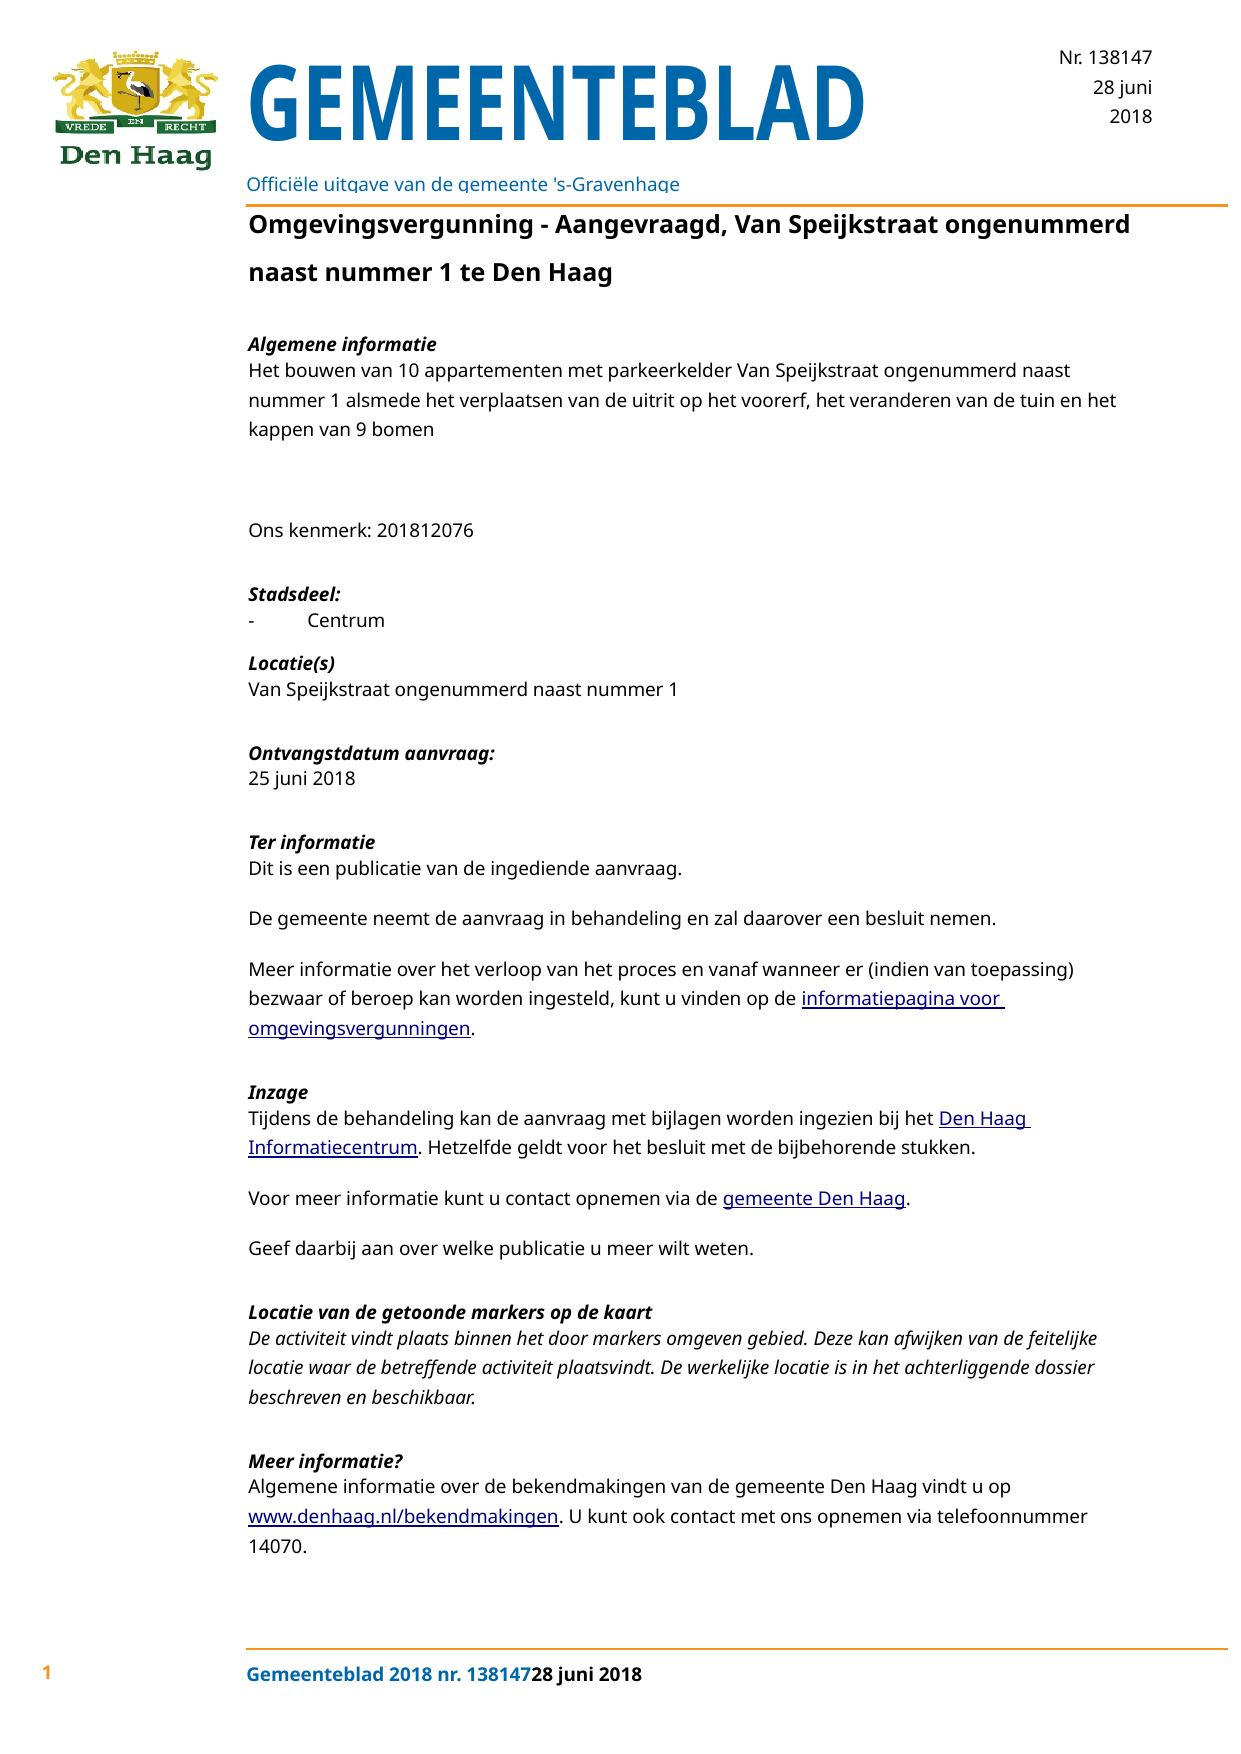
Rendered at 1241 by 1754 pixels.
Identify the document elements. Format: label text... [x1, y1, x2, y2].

text 25 juni 2018 [248, 765, 1152, 791]
text Tijdens de behandeling kan de aanvraag met bijlagen worden ingezien bij het Den Haag Informatiecentrum. Hetzelfde geldt voor het besluit met de bijbehorende stukken. [248, 1105, 1152, 1160]
text Algemene informatie [248, 331, 1152, 357]
text Locatie van de getoonde markers op de kaart [248, 1299, 1152, 1325]
text Ter informatie [248, 829, 1152, 855]
text Algemene informatie over de bekendmakingen van de gemeente Den Haag vindt u op www.denhaag.nl/bekendmakingen. U kunt ook contact met ons opnemen via telefoonnummer 14070. [248, 1474, 1152, 1559]
text Stadsdeel: [248, 581, 1152, 607]
text Geef daarbij aan over welke publicatie u meer wilt weten. [248, 1235, 1152, 1261]
picture [41, 47, 231, 172]
text Meer informatie? [248, 1448, 1152, 1474]
text Meer informatie over het verloop van het proces en vanaf wanneer er (indien van toepassing) bezwaar of beroep kan worden ingesteld, kunt u vinden op de informatiepagina voor omgevingsvergunningen. [248, 956, 1152, 1041]
text De activiteit vindt plaats binnen het door markers omgeven gebied. Deze kan afwijken van de feitelijke locatie waar de betreffende activiteit plaatsvindt. De werkelijke locatie is in het achterliggende dossier beschreven en beschikbaar. [248, 1325, 1152, 1410]
text Het bouwen van 10 appartementen met parkeerkelder Van Speijkstraat ongenummerd naast nummer 1 alsmede het verplaatsen van de uitrit op het voorerf, het veranderen van de tuin en het kappen van 9 bomen [248, 357, 1152, 442]
text Van Speijkstraat ongenummerd naast nummer 1 [248, 676, 1152, 701]
text Voor meer informatie kunt u contact opnemen via de gemeente Den Haag. [248, 1185, 1152, 1211]
text Ons kenmerk: 201812076 [248, 517, 1152, 543]
text Dit is een publicatie van de ingediende aanvraag. [248, 855, 1152, 881]
text Omgevingsvergunning - Aangevraagd, Van Speijkstraat ongenummerd naast nummer 1 te Den Haag [248, 207, 1152, 288]
text Inzage [248, 1079, 1152, 1105]
text Ontvangstdatum aanvraag: [248, 740, 1152, 765]
text De gemeente neemt de aanvraag in behandeling en zal daarover een besluit nemen. [248, 906, 1152, 931]
text Locatie(s) [248, 650, 1152, 676]
list Centrum [248, 607, 1152, 633]
